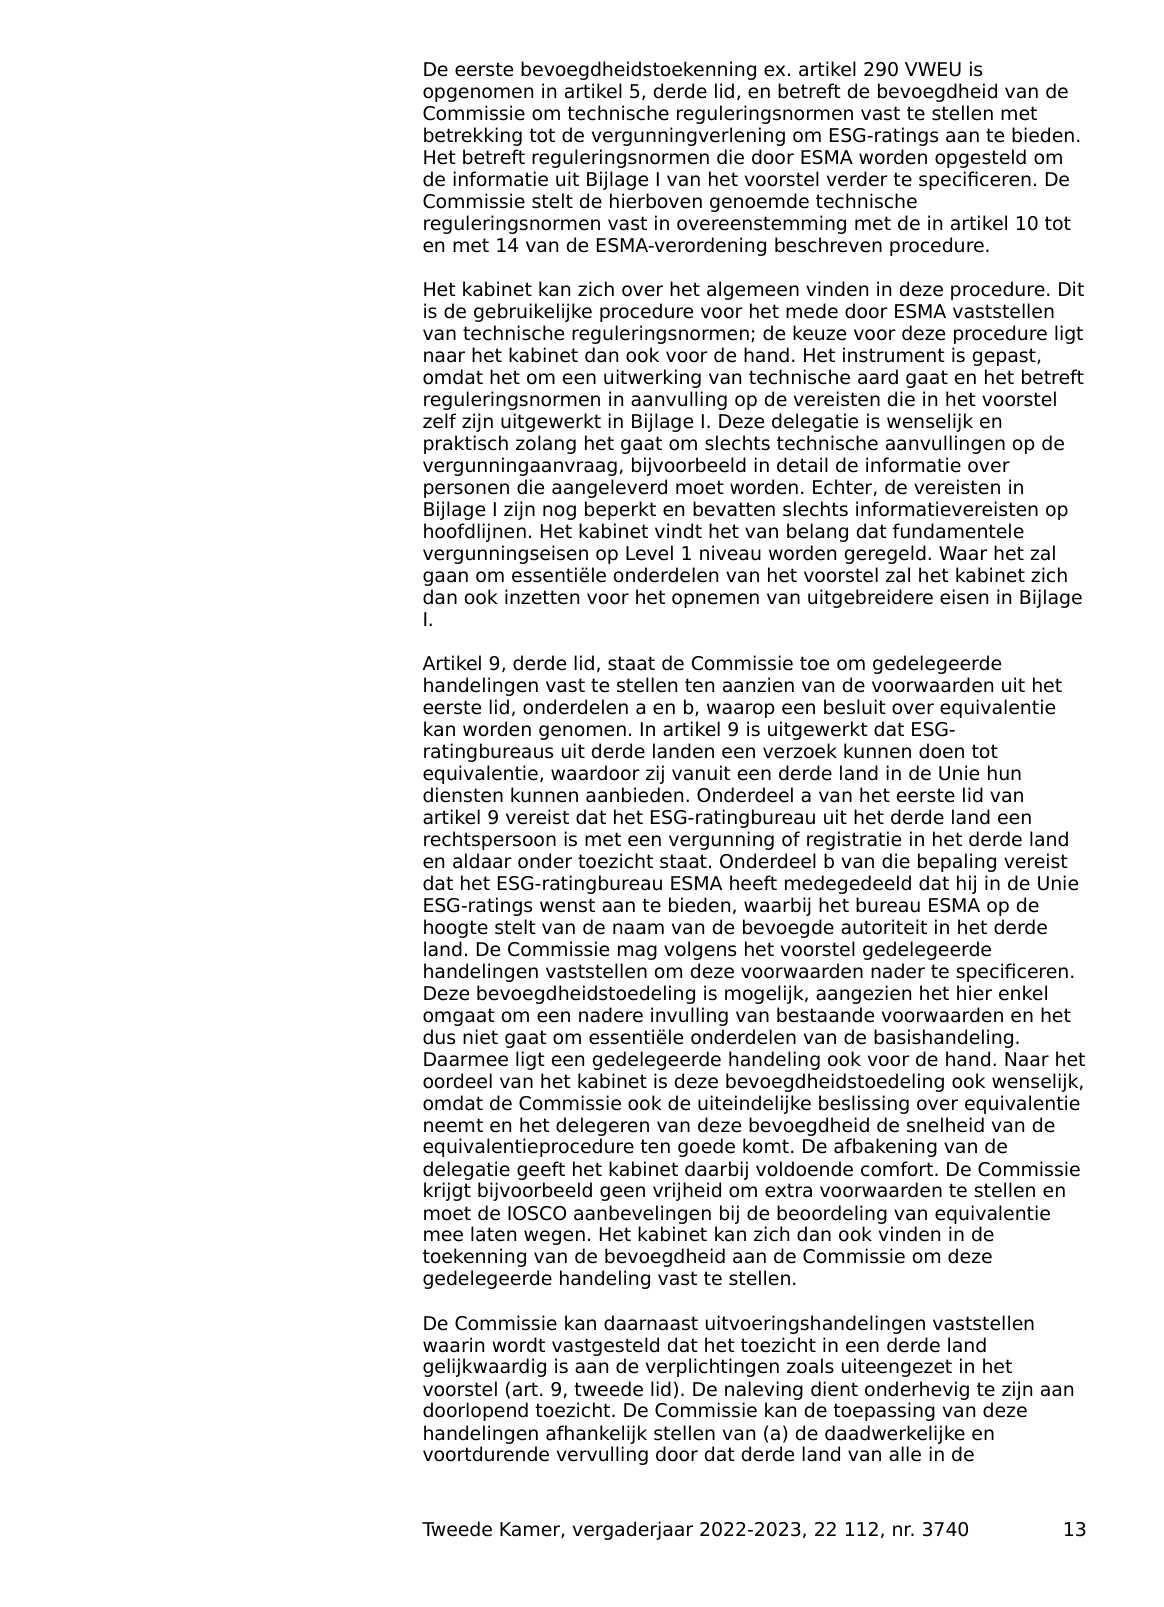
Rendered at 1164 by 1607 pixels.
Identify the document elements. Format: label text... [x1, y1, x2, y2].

text De eerste bevoegdheidstoekenning ex. artikel 290 VWEU is opgenomen in artikel 5, derde lid, en betreft de bevoegdheid van de Commissie om technische reguleringsnormen vast te stellen met betrekking tot de vergunningverlening om ESG-ratings aan te bieden. Het betreft reguleringsnormen die door ESMA worden opgesteld om de informatie uit Bijlage I van het voorstel verder te specificeren. De Commissie stelt de hierboven genoemde technische reguleringsnormen vast in overeenstemming met de in artikel 10 tot en met 14 van de ESMA-verordening beschreven procedure. [422, 59, 1087, 257]
text De Commissie kan daarnaast uitvoeringshandelingen vaststellen waarin wordt vastgesteld dat het toezicht in een derde land gelijkwaardig is aan de verplichtingen zoals uiteengezet in het voorstel (art. 9, tweede lid). De naleving dient onderhevig te zijn aan doorlopend toezicht. De Commissie kan de toepassing van deze handelingen afhankelijk stellen van (a) de daadwerkelijke en voortdurende vervulling door dat derde land van alle in de [422, 1312, 1087, 1466]
text Het kabinet kan zich over het algemeen vinden in deze procedure. Dit is de gebruikelijke procedure voor het mede door ESMA vaststellen van technische reguleringsnormen; de keuze voor deze procedure ligt naar het kabinet dan ook voor de hand. Het instrument is gepast, omdat het om een uitwerking van technische aard gaat en het betreft reguleringsnormen in aanvulling op de vereisten die in het voorstel zelf zijn uitgewerkt in Bijlage I. Deze delegatie is wenselijk en praktisch zolang het gaat om slechts technische aanvullingen op de vergunningaanvraag, bijvoorbeeld in detail de informatie over personen die aangeleverd moet worden. Echter, de vereisten in Bijlage I zijn nog beperkt en bevatten slechts informatievereisten op hoofdlijnen. Het kabinet vindt het van belang dat fundamentele vergunningseisen op Level 1 niveau worden geregeld. Waar het zal gaan om essentiële onderdelen van het voorstel zal het kabinet zich dan ook inzetten voor het opnemen van uitgebreidere eisen in Bijlage I. [422, 279, 1087, 631]
text Artikel 9, derde lid, staat de Commissie toe om gedelegeerde handelingen vast te stellen ten aanzien van de voorwaarden uit het eerste lid, onderdelen a en b, waarop een besluit over equivalentie kan worden genomen. In artikel 9 is uitgewerkt dat ESG-ratingbureaus uit derde landen een verzoek kunnen doen tot equivalentie, waardoor zij vanuit een derde land in de Unie hun diensten kunnen aanbieden. Onderdeel a van het eerste lid van artikel 9 vereist dat het ESG-ratingbureau uit het derde land een rechtspersoon is met een vergunning of registratie in het derde land en aldaar onder toezicht staat. Onderdeel b van die bepaling vereist dat het ESG-ratingbureau ESMA heeft medegedeeld dat hij in de Unie ESG-ratings wenst aan te bieden, waarbij het bureau ESMA op de hoogte stelt van de naam van de bevoegde autoriteit in het derde land. De Commissie mag volgens het voorstel gedelegeerde handelingen vaststellen om deze voorwaarden nader te specificeren. Deze bevoegdheidstoedeling is mogelijk, aangezien het hier enkel omgaat om een nadere invulling van bestaande voorwaarden en het dus niet gaat om essentiële onderdelen van de basishandeling. Daarmee ligt een gedelegeerde handeling ook voor de hand. Naar het oordeel van het kabinet is deze bevoegdheidstoedeling ook wenselijk, omdat de Commissie ook de uiteindelijke beslissing over equivalentie neemt en het delegeren van deze bevoegdheid de snelheid van de equivalentieprocedure ten goede komt. De afbakening van de delegatie geeft het kabinet daarbij voldoende comfort. De Commissie krijgt bijvoorbeeld geen vrijheid om extra voorwaarden te stellen en moet de IOSCO aanbevelingen bij de beoordeling van equivalentie mee laten wegen. Het kabinet kan zich dan ook vinden in de toekenning van de bevoegdheid aan de Commissie om deze gedelegeerde handeling vast te stellen. [422, 653, 1087, 1290]
